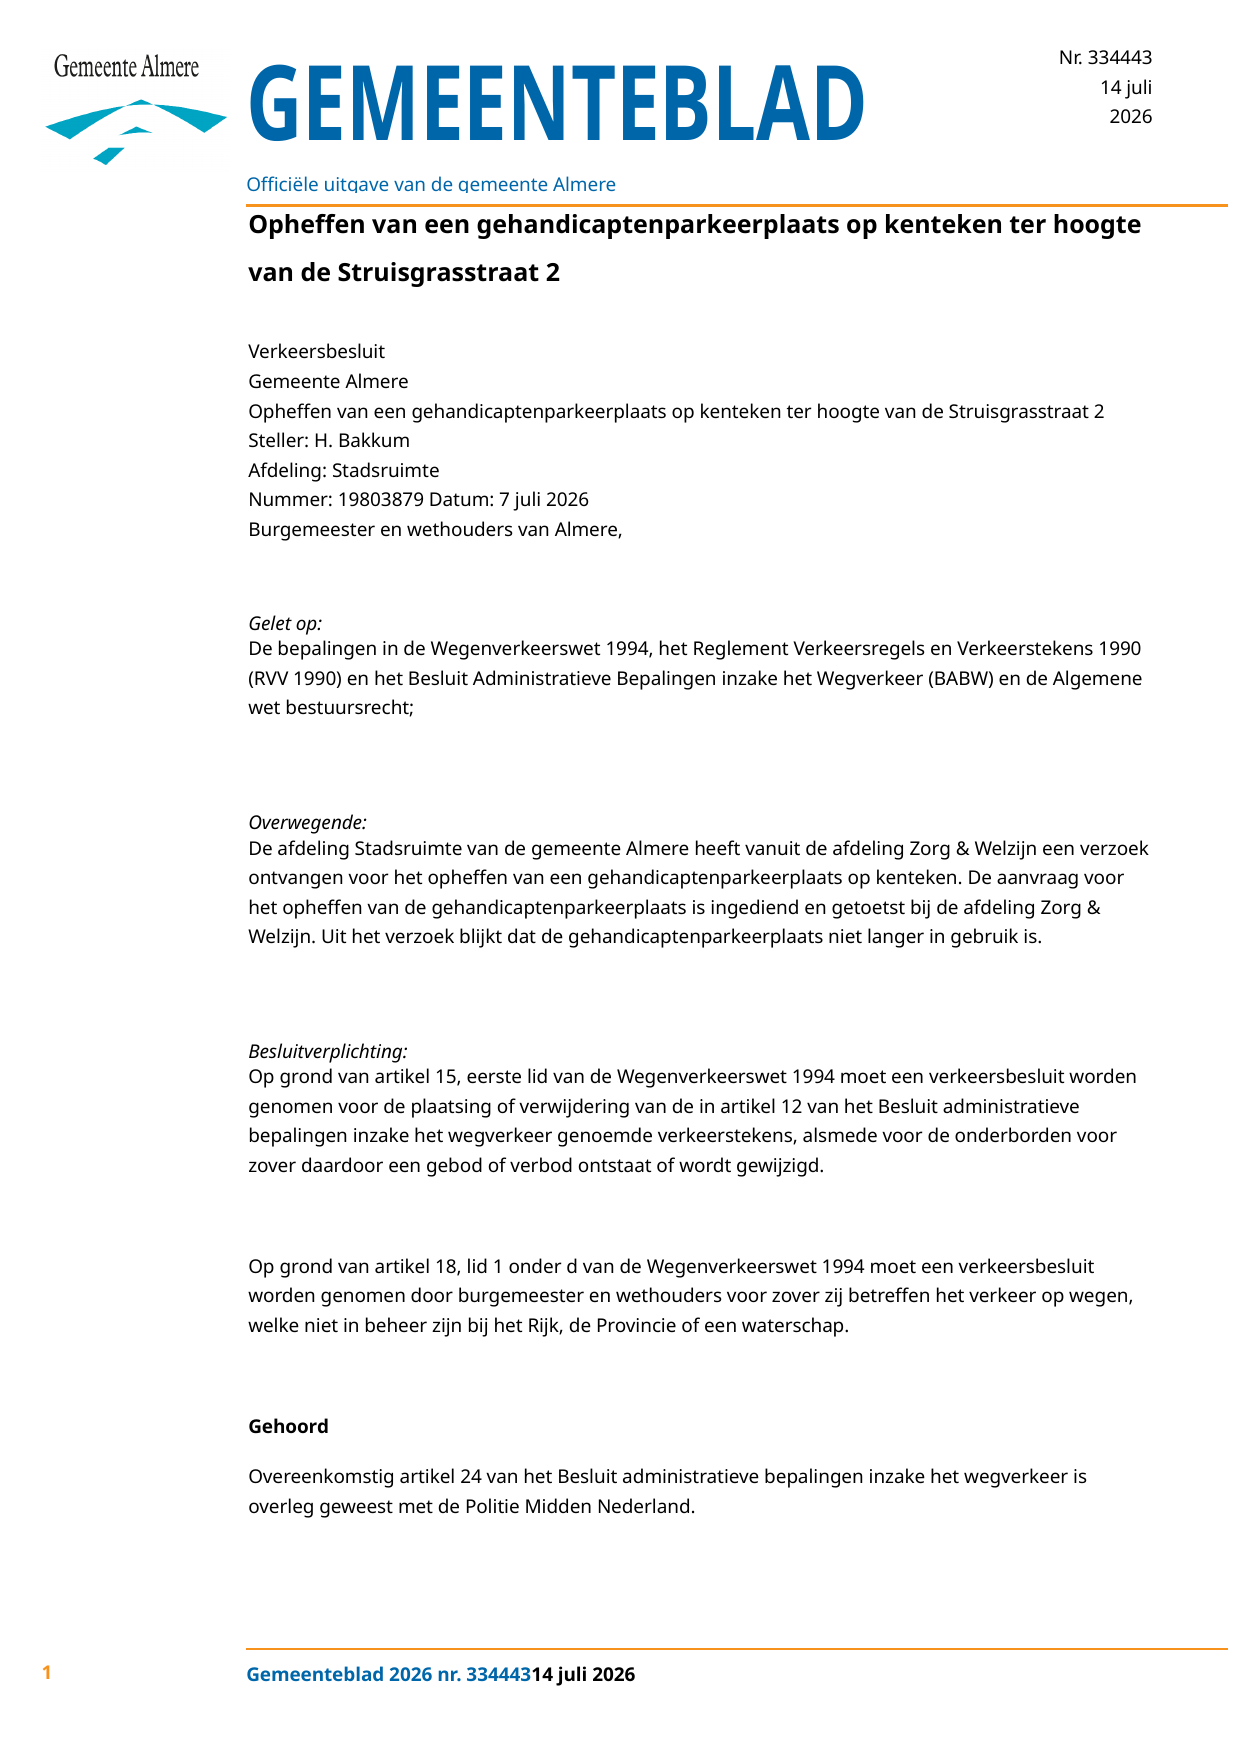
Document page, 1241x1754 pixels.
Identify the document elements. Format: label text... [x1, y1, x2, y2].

text Opheffen van een gehandicaptenparkeerplaats op kenteken ter hoogte van de Struisgrasstraat 2 [248, 207, 1152, 288]
text Gelet op: [248, 610, 1152, 635]
text Steller: H. Bakkum [248, 427, 1152, 453]
text Overeenkomstig artikel 24 van het Besluit administratieve bepalingen inzake het wegverkeer is overleg geweest met de Politie Midden Nederland. [248, 1463, 1152, 1519]
text Afdeling: Stadsruimte [248, 457, 1152, 483]
text Gehoord [248, 1413, 1152, 1439]
text Burgemeester en wethouders van Almere, [248, 516, 1152, 542]
text Verkeersbesluit [248, 339, 1152, 364]
text Nummer: 19803879 Datum: 7 juli 2026 [248, 487, 1152, 512]
text Overwegende: [248, 809, 1152, 835]
picture [41, 47, 231, 172]
text Gemeente Almere [248, 368, 1152, 394]
text Opheffen van een gehandicaptenparkeerplaats op kenteken ter hoogte van de Struisgrasstraat 2 [248, 398, 1152, 423]
text De afdeling Stadsruimte van de gemeente Almere heeft vanuit de afdeling Zorg & Welzijn een verzoek ontvangen voor het opheffen van een gehandicaptenparkeerplaats op kenteken. De aanvraag voor het opheffen van de gehandicaptenparkeerplaats is ingediend en getoetst bij de afdeling Zorg & Welzijn. Uit het verzoek blijkt dat de gehandicaptenparkeerplaats niet langer in gebruik is. [248, 835, 1152, 949]
text De bepalingen in de Wegenverkeerswet 1994, het Reglement Verkeersregels en Verkeerstekens 1990 (RVV 1990) en het Besluit Administratieve Bepalingen inzake het Wegverkeer (BABW) en de Algemene wet bestuursrecht; [248, 635, 1152, 720]
text Op grond van artikel 15, eerste lid van de Wegenverkeerswet 1994 moet een verkeersbesluit worden genomen voor de plaatsing of verwijdering van de in artikel 12 van het Besluit administratieve bepalingen inzake het wegverkeer genoemde verkeerstekens, alsmede voor de onderborden voor zover daardoor een gebod of verbod ontstaat of wordt gewijzigd. [248, 1063, 1152, 1178]
text Besluitverplichting: [248, 1038, 1152, 1063]
text Op grond van artikel 18, lid 1 onder d van de Wegenverkeerswet 1994 moet een verkeersbesluit worden genomen door burgemeester en wethouders voor zover zij betreffen het verkeer op wegen, welke niet in beheer zijn bij het Rijk, de Provincie of een waterschap. [248, 1253, 1152, 1338]
